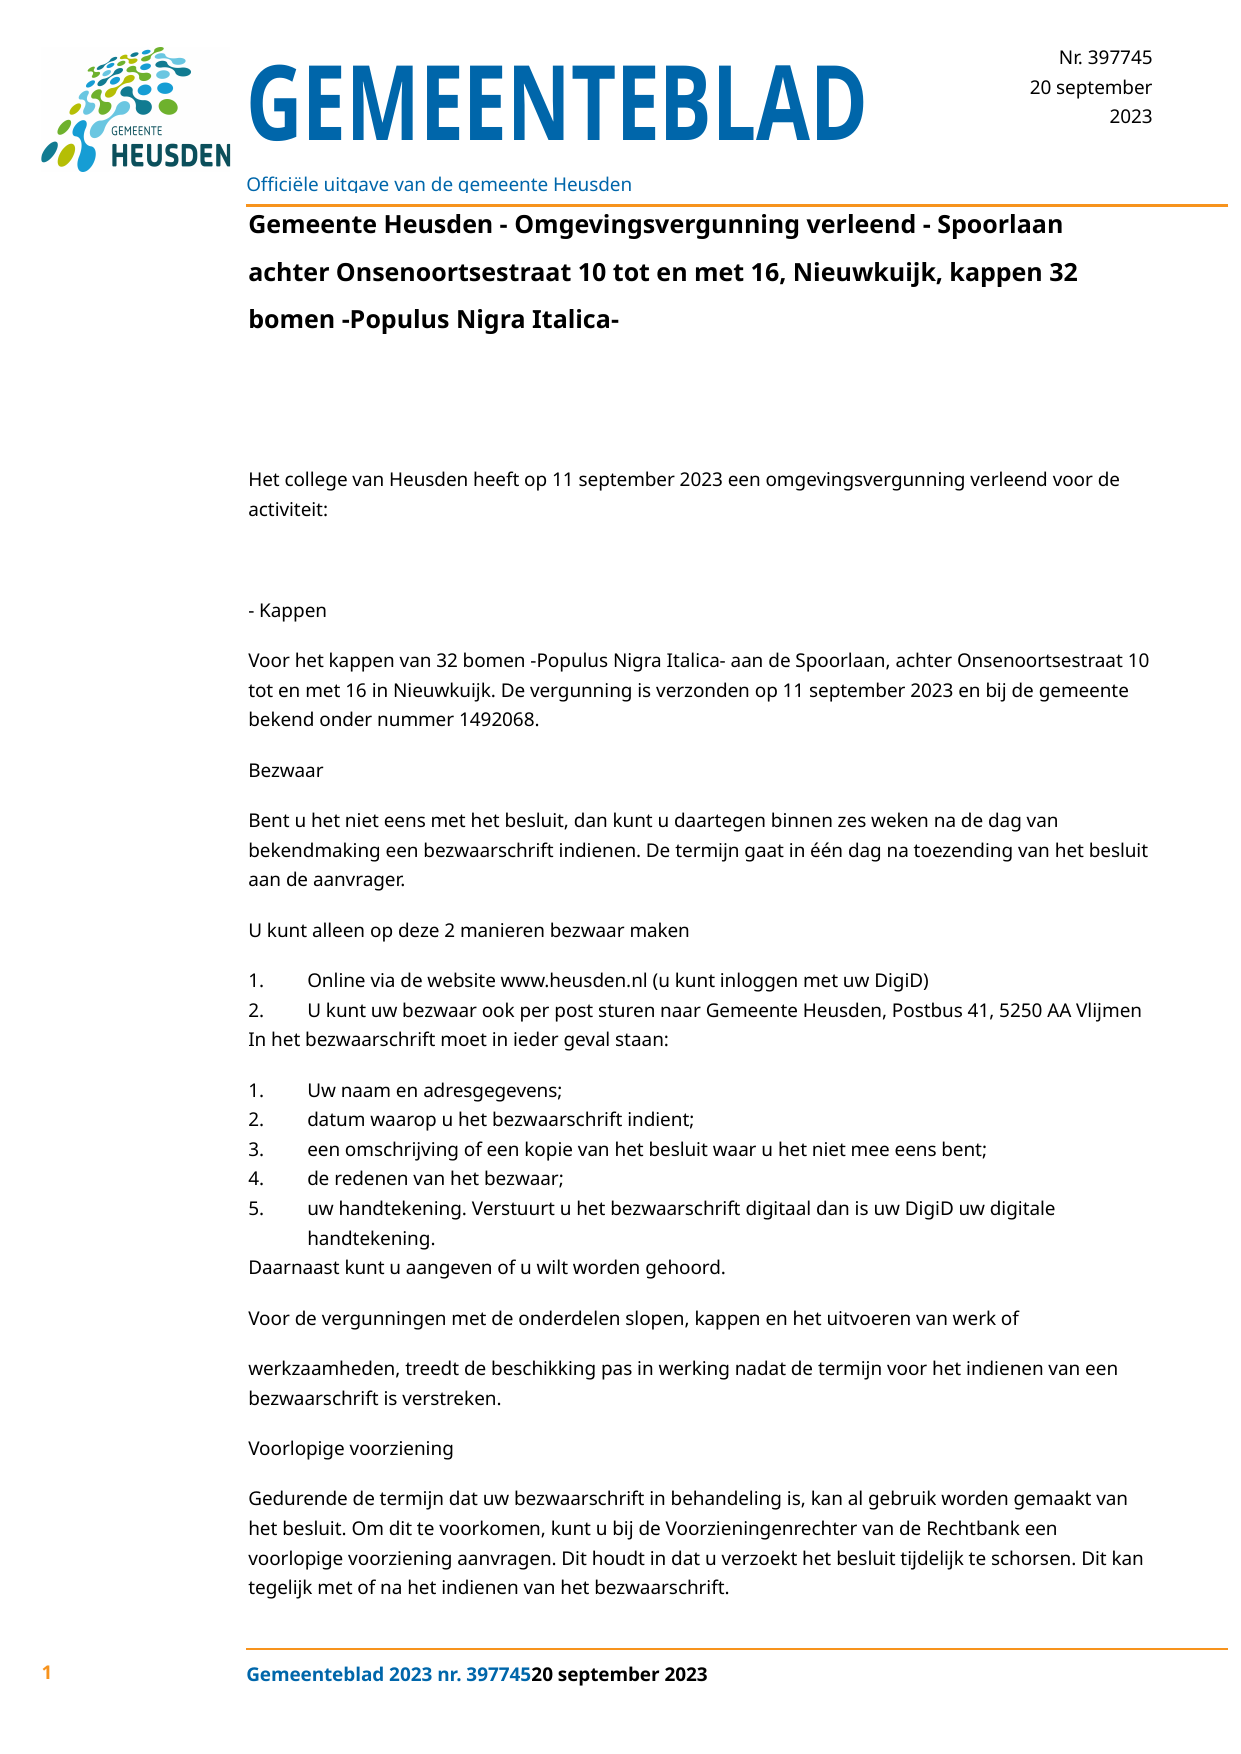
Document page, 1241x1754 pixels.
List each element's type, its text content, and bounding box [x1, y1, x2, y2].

list de redenen van het bezwaar; [248, 1166, 1152, 1191]
text Het college van Heusden heeft op 11 september 2023 een omgevingsvergunning verleend voor de activiteit: [248, 466, 1152, 522]
list een omschrijving of een kopie van het besluit waar u het niet mee eens bent; [248, 1136, 1152, 1162]
text werkzaamheden, treedt de beschikking pas in werking nadat de termijn voor het indienen van een bezwaarschrift is verstreken. [248, 1355, 1152, 1410]
text Bezwaar [248, 757, 1152, 782]
text Daarnaast kunt u aangeven of u wilt worden gehoord. [248, 1254, 1152, 1280]
list Online via de website www.heusden.nl (u kunt inloggen met uw DigiD) [248, 967, 1152, 993]
text - Kappen [248, 597, 1152, 622]
text Voor de vergunningen met de onderdelen slopen, kappen en het uitvoeren van werk of [248, 1305, 1152, 1330]
list Uw naam en adresgegevens; [248, 1077, 1152, 1102]
text Gemeente Heusden - Omgevingsvergunning verleend - Spoorlaan achter Onsenoortsestraat 10 tot en met 16, Nieuwkuijk, kappen 32 bomen -Populus Nigra Italica- [248, 207, 1152, 336]
text Gedurende de termijn dat uw bezwaarschrift in behandeling is, kan al gebruik worden gemaakt van het besluit. Om dit te voorkomen, kunt u bij de Voorzieningenrechter van de Rechtbank een voorlopige voorziening aanvragen. Dit houdt in dat u verzoekt het besluit tijdelijk te schorsen. Dit kan tegelijk met of na het indienen van het bezwaarschrift. [248, 1486, 1152, 1600]
text In het bezwaarschrift moet in ieder geval staan: [248, 1026, 1152, 1052]
list U kunt uw bezwaar ook per post sturen naar Gemeente Heusden, Postbus 41, 5250 AA Vlijmen [248, 997, 1152, 1022]
text U kunt alleen op deze 2 manieren bezwaar maken [248, 917, 1152, 942]
picture [41, 47, 231, 172]
list uw handtekening. Verstuurt u het bezwaarschrift digitaal dan is uw DigiD uw digitale handtekening. [248, 1195, 1152, 1250]
text Voorlopige voorziening [248, 1435, 1152, 1461]
text Bent u het niet eens met het besluit, dan kunt u daartegen binnen zes weken na de dag van bekendmaking een bezwaarschrift indienen. De termijn gaat in één dag na toezending van het besluit aan de aanvrager. [248, 807, 1152, 892]
list datum waarop u het bezwaarschrift indient; [248, 1106, 1152, 1132]
text Voor het kappen van 32 bomen -Populus Nigra Italica- aan de Spoorlaan, achter Onsenoortsestraat 10 tot en met 16 in Nieuwkuijk. De vergunning is verzonden op 11 september 2023 en bij de gemeente bekend onder nummer 1492068. [248, 647, 1152, 732]
